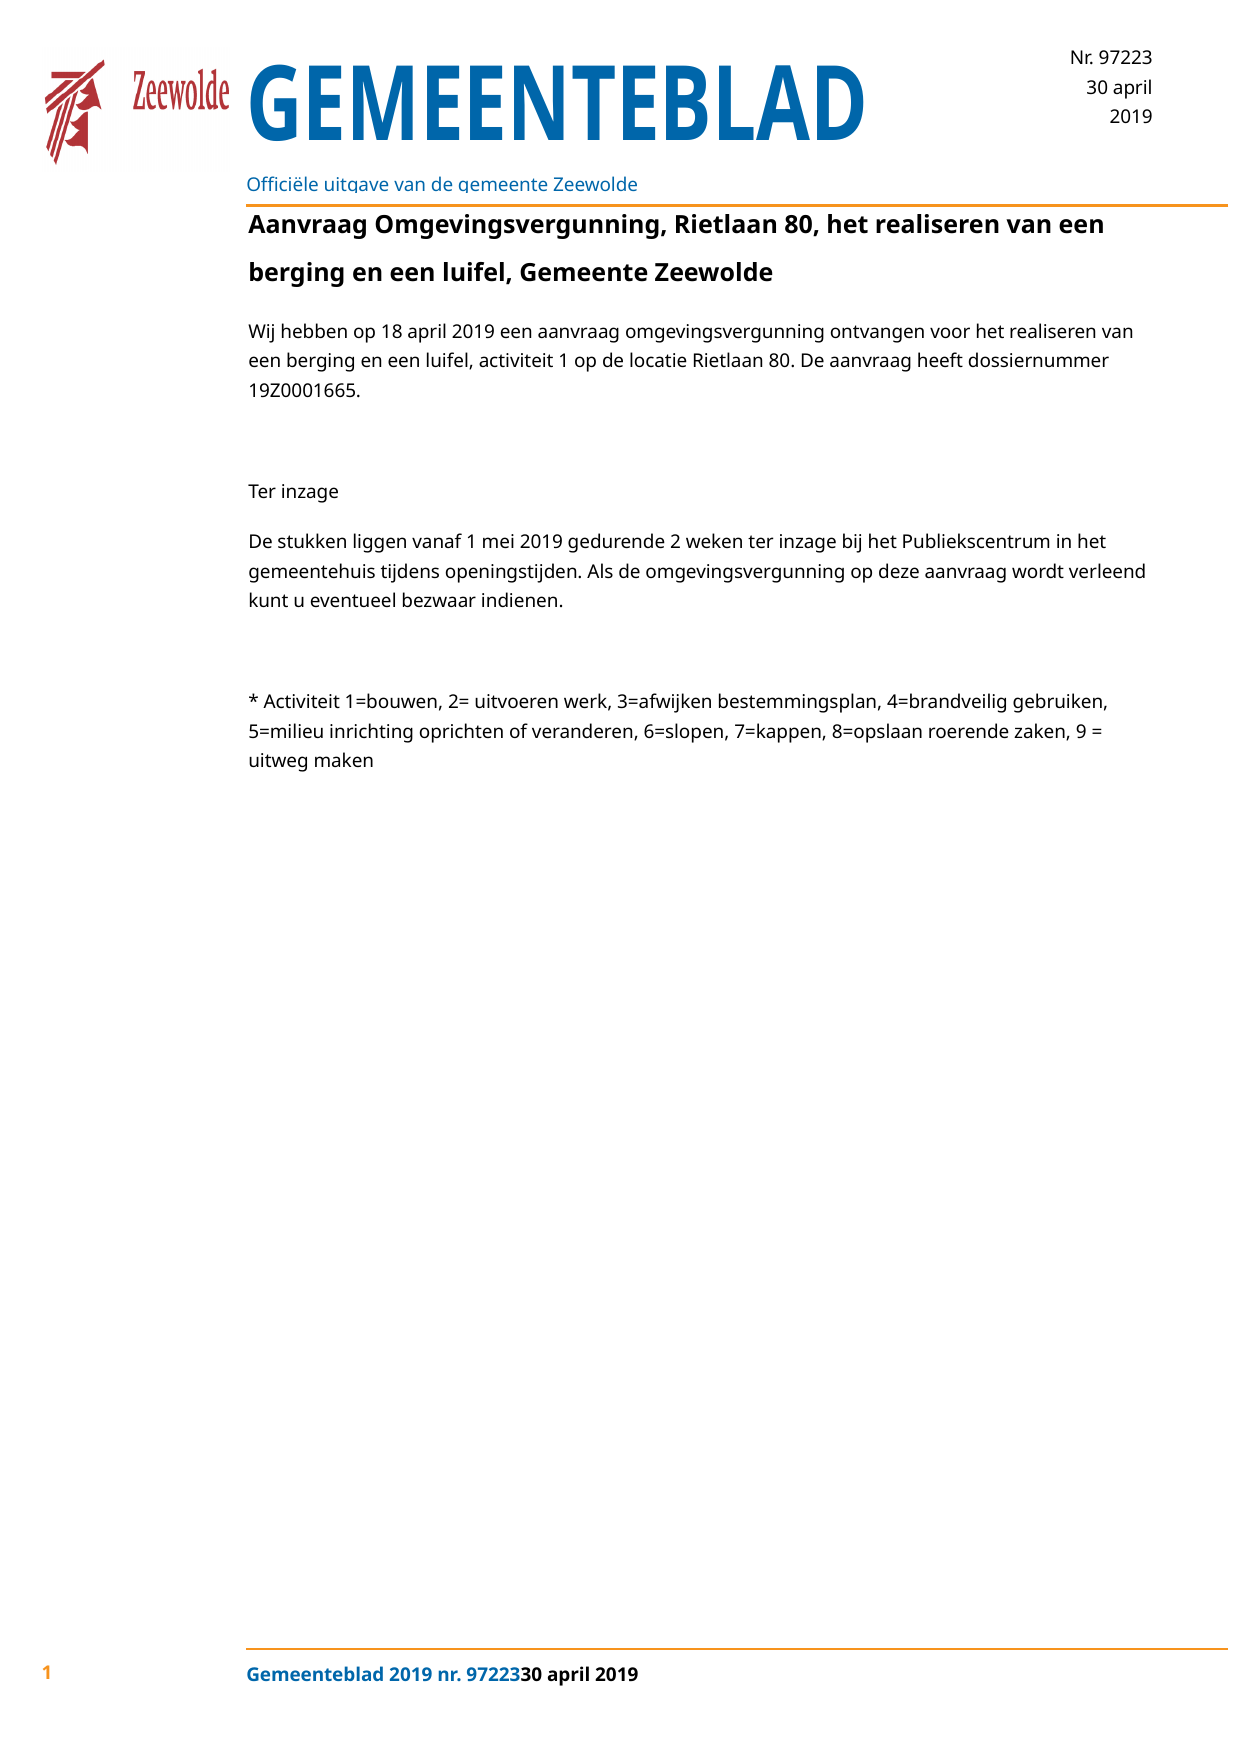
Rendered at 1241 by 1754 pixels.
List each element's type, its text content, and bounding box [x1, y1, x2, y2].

text Aanvraag Omgevingsvergunning, Rietlaan 80, het realiseren van een berging en een luifel, Gemeente Zeewolde [248, 207, 1152, 288]
text Ter inzage [248, 478, 1152, 504]
text Wij hebben op 18 april 2019 een aanvraag omgevingsvergunning ontvangen voor het realiseren van een berging en een luifel, activiteit 1 op de locatie Rietlaan 80. De aanvraag heeft dossiernummer 19Z0001665. [248, 318, 1152, 403]
text * Activiteit 1=bouwen, 2= uitvoeren werk, 3=afwijken bestemmingsplan, 4=brandveilig gebruiken, 5=milieu inrichting oprichten of veranderen, 6=slopen, 7=kappen, 8=opslaan roerende zaken, 9 = uitweg maken [248, 688, 1152, 773]
picture [41, 47, 231, 172]
text De stukken liggen vanaf 1 mei 2019 gedurende 2 weken ter inzage bij het Publiekscentrum in het gemeentehuis tijdens openingstijden. Als de omgevingsvergunning op deze aanvraag wordt verleend kunt u eventueel bezwaar indienen. [248, 528, 1152, 613]
